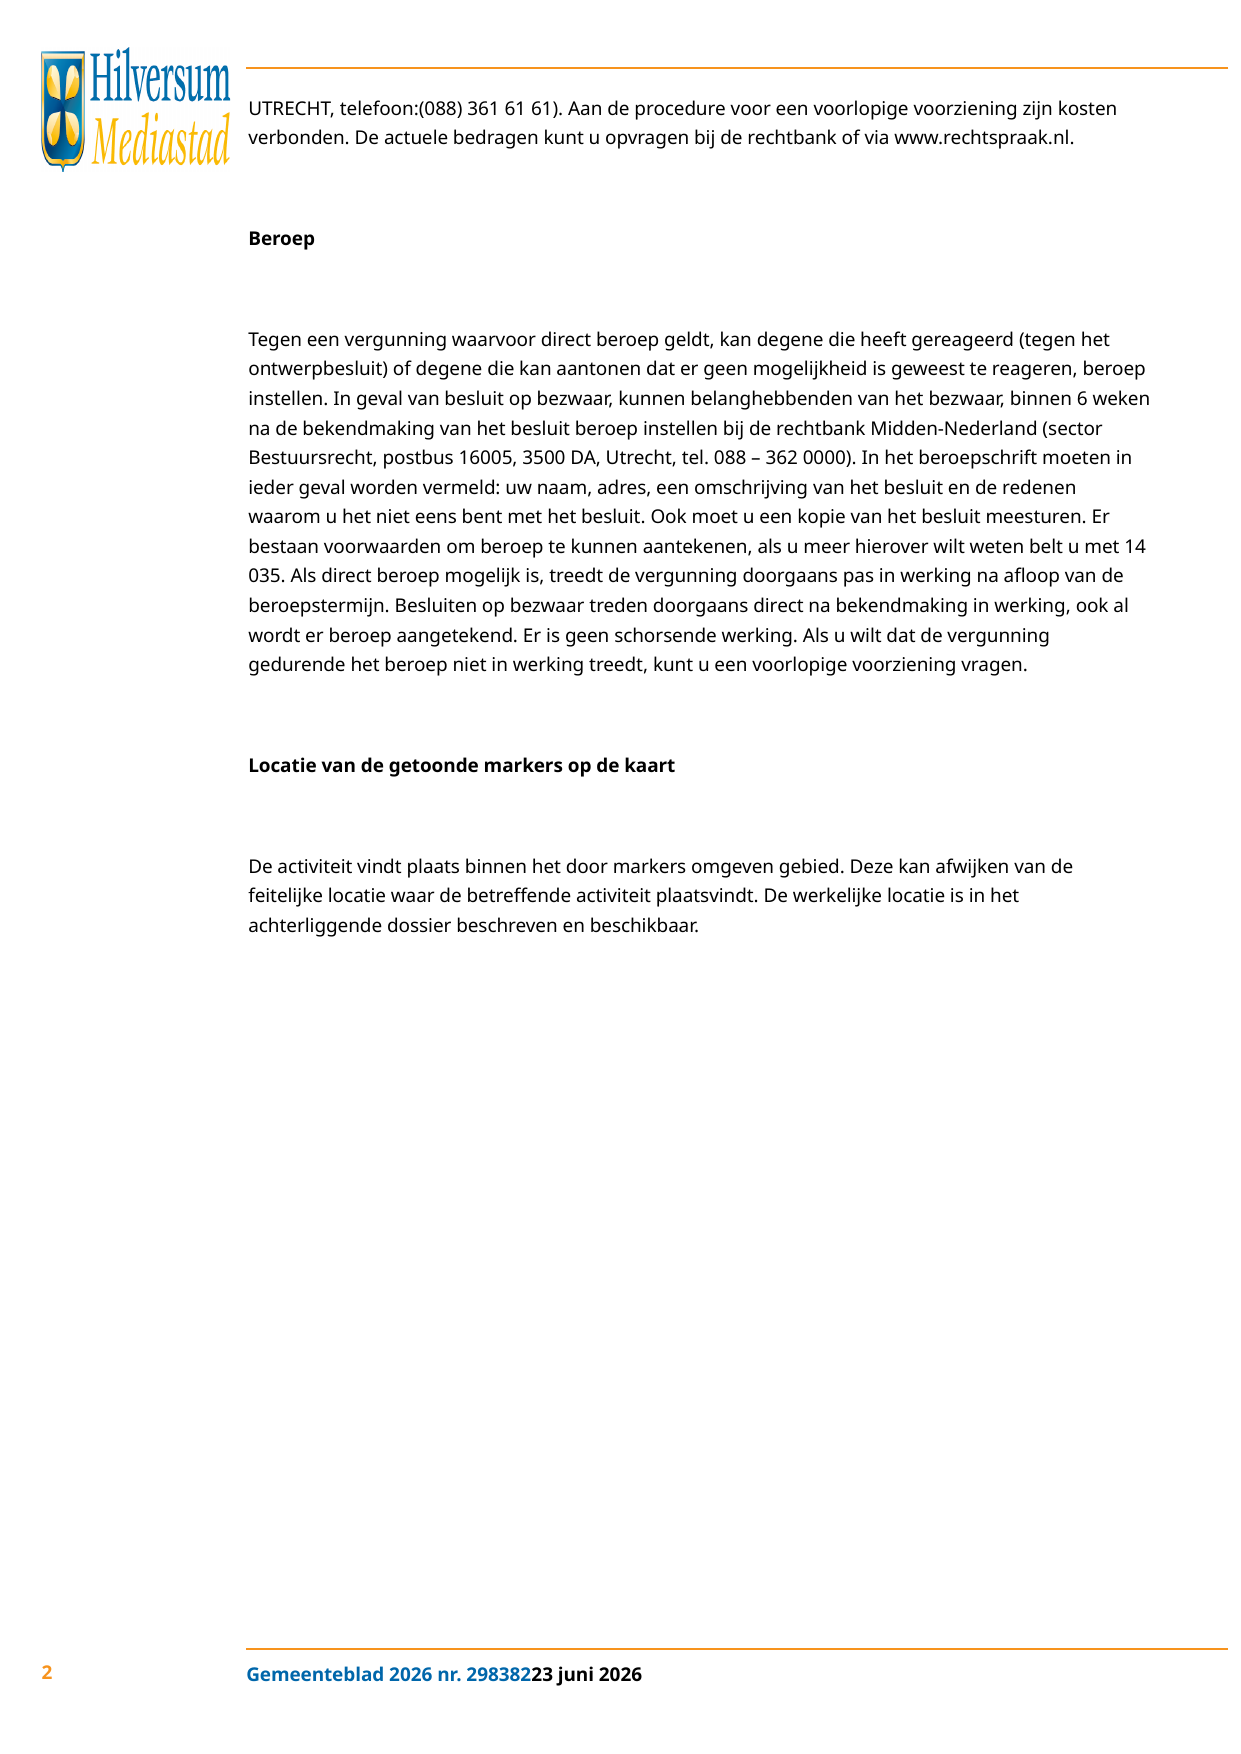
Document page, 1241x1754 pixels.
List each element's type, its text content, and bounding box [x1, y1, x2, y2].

text Locatie van de getoonde markers op de kaart [248, 752, 1152, 778]
text Tegen een vergunning waarvoor direct beroep geldt, kan degene die heeft gereageerd (tegen het ontwerpbesluit) of degene die kan aantonen dat er geen mogelijkheid is geweest te reageren, beroep instellen. In geval van besluit op bezwaar, kunnen belanghebbenden van het bezwaar, binnen 6 weken na de bekendmaking van het besluit beroep instellen bij de rechtbank Midden-Nederland (sector Bestuursrecht, postbus 16005, 3500 DA, Utrecht, tel. 088 – 362 0000). In het beroepschrift moeten in ieder geval worden vermeld: uw naam, adres, een omschrijving van het besluit en de redenen waarom u het niet eens bent met het besluit. Ook moet u een kopie van het besluit meesturen. Er bestaan voorwaarden om beroep te kunnen aantekenen, als u meer hierover wilt weten belt u met 14 035. Als direct beroep mogelijk is, treedt de vergunning doorgaans pas in werking na afloop van de beroepstermijn. Besluiten op bezwaar treden doorgaans direct na bekendmaking in werking, ook al wordt er beroep aangetekend. Er is geen schorsende werking. Als u wilt dat de vergunning gedurende het beroep niet in werking treedt, kunt u een voorlopige voorziening vragen. [248, 326, 1152, 677]
text Beroep [248, 225, 1152, 251]
text De activiteit vindt plaats binnen het door markers omgeven gebied. Deze kan afwijken van de feitelijke locatie waar de betreffende activiteit plaatsvindt. De werkelijke locatie is in het achterliggende dossier beschreven en beschikbaar. [248, 853, 1152, 938]
picture [41, 47, 231, 172]
text UTRECHT, telefoon:(088) 361 61 61). Aan de procedure voor een voorlopige voorziening zijn kosten verbonden. De actuele bedragen kunt u opvragen bij de rechtbank of via www.rechtspraak.nl. [248, 95, 1152, 150]
